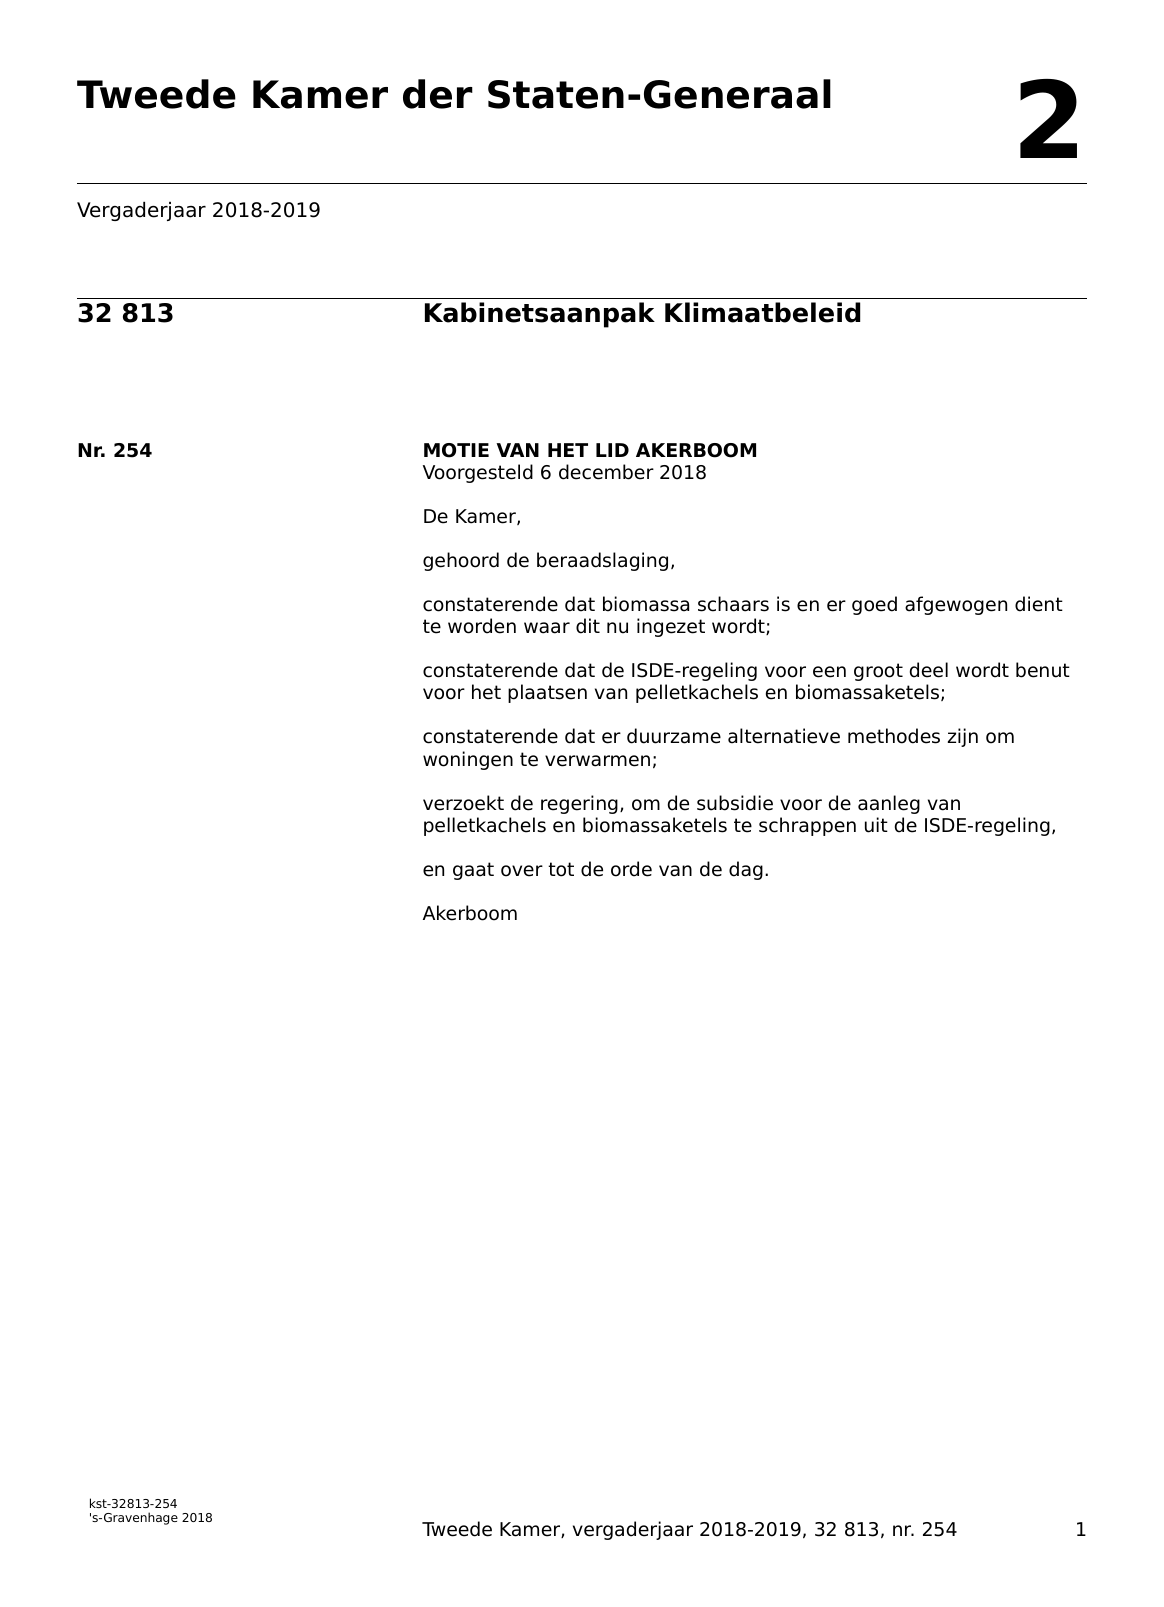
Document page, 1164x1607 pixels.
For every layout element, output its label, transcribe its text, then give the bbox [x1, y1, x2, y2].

table_header 2 [886, 59, 1087, 183]
text Akerboom [422, 903, 1087, 925]
text gehoord de beraadslaging, [422, 550, 1087, 572]
table_cell Vergaderjaar 2018-2019 [77, 184, 1087, 298]
text 's-Gravenhage 2018 [88, 1511, 323, 1525]
text constaterende dat de ISDE-regeling voor een groot deel wordt benut voor het plaatsen van pelletkachels en biomassaketels; [422, 660, 1087, 704]
text Voorgesteld 6 december 2018 [422, 462, 1087, 484]
text verzoekt de regering, om de subsidie voor de aanleg van pelletkachels en biomassaketels te schrappen uit de ISDE-regeling, [422, 793, 1087, 837]
text constaterende dat biomassa schaars is en er goed afgewogen dient te worden waar dit nu ingezet wordt; [422, 594, 1087, 638]
subtitle Nr. 254 MOTIE VAN HET LID AKERBOOM [77, 440, 1087, 462]
text en gaat over tot de orde van de dag. [422, 859, 1087, 881]
text De Kamer, [422, 506, 1087, 528]
table_header Tweede Kamer der Staten-Generaal [77, 59, 886, 183]
subtitle 32 813 Kabinetsaanpak Klimaatbeleid [77, 299, 1087, 329]
text kst-32813-254 [88, 1497, 323, 1511]
text constaterende dat er duurzame alternatieve methodes zijn om woningen te verwarmen; [422, 726, 1087, 770]
